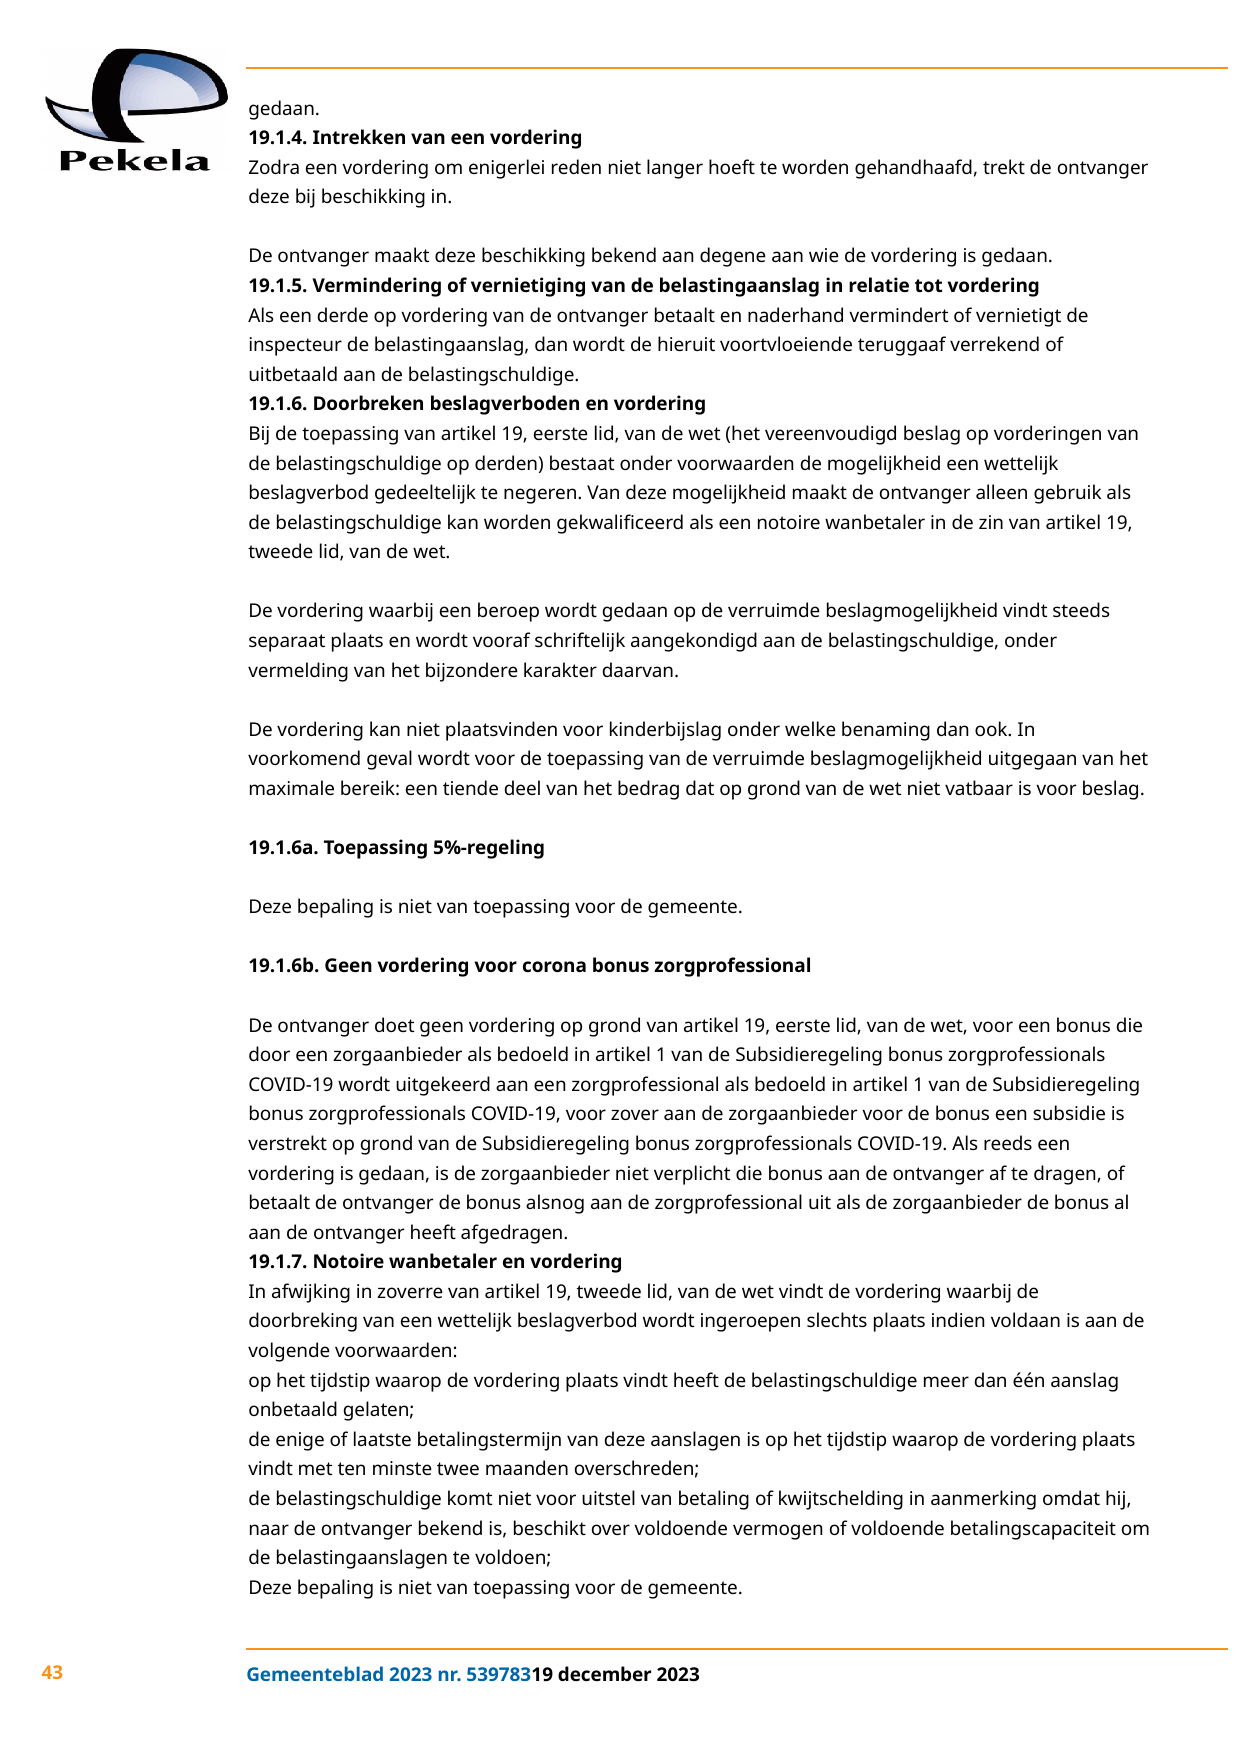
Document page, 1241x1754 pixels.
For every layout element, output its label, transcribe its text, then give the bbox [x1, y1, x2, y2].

text Zodra een vordering om enigerlei reden niet langer hoeft te worden gehandhaafd, trekt de ontvanger deze bij beschikking in. [248, 154, 1152, 209]
text 19.1.5. Vermindering of vernietiging van de belastingaanslag in relatie tot vordering [248, 272, 1152, 298]
text 19.1.4. Intrekken van een vordering [248, 124, 1152, 150]
text Deze bepaling is niet van toepassing voor de gemeente. [248, 893, 1152, 919]
text De ontvanger doet geen vordering op grond van artikel 19, eerste lid, van de wet, voor een bonus die door een zorgaanbieder als bedoeld in artikel 1 van de Subsidieregeling bonus zorgprofessionals COVID-19 wordt uitgekeerd aan een zorgprofessional als bedoeld in artikel 1 van de Subsidieregeling bonus zorgprofessionals COVID-19, voor zover aan de zorgaanbieder voor de bonus een subsidie is verstrekt op grond van de Subsidieregeling bonus zorgprofessionals COVID-19. Als reeds een vordering is gedaan, is de zorgaanbieder niet verplicht die bonus aan de ontvanger af te dragen, of betaalt de ontvanger de bonus alsnog aan de zorgprofessional uit als de zorgaanbieder de bonus al aan de ontvanger heeft afgedragen. [248, 1012, 1152, 1245]
text 19.1.6. Doorbreken beslagverboden en vordering [248, 391, 1152, 416]
text op het tijdstip waarop de vordering plaats vindt heeft de belastingschuldige meer dan één aanslag onbetaald gelaten; [248, 1367, 1152, 1422]
text de enige of laatste betalingstermijn van deze aanslagen is op het tijdstip waarop de vordering plaats vindt met ten minste twee maanden overschreden; [248, 1426, 1152, 1481]
text De vordering waarbij een beroep wordt gedaan op de verruimde beslagmogelijkheid vindt steeds separaat plaats en wordt vooraf schriftelijk aangekondigd aan de belastingschuldige, onder vermelding van het bijzondere karakter daarvan. [248, 598, 1152, 683]
text In afwijking in zoverre van artikel 19, tweede lid, van de wet vindt de vordering waarbij de doorbreking van een wettelijk beslagverbod wordt ingeroepen slechts plaats indien voldaan is aan de volgende voorwaarden: [248, 1278, 1152, 1363]
text 19.1.6a. Toepassing 5%-regeling [248, 834, 1152, 860]
picture [41, 47, 231, 172]
text Bij de toepassing van artikel 19, eerste lid, van de wet (het vereenvoudigd beslag op vorderingen van de belastingschuldige op derden) bestaat onder voorwaarden de mogelijkheid een wettelijk beslagverbod gedeeltelijk te negeren. Van deze mogelijkheid maakt de ontvanger alleen gebruik als de belastingschuldige kan worden gekwalificeerd als een notoire wanbetaler in de zin van artikel 19, tweede lid, van de wet. [248, 420, 1152, 564]
text Als een derde op vordering van de ontvanger betaalt en naderhand vermindert of vernietigt de inspecteur de belastingaanslag, dan wordt de hieruit voortvloeiende teruggaaf verrekend of uitbetaald aan de belastingschuldige. [248, 302, 1152, 387]
text de belastingschuldige komt niet voor uitstel van betaling of kwijtschelding in aanmerking omdat hij, naar de ontvanger bekend is, beschikt over voldoende vermogen of voldoende betalingscapaciteit om de belastingaanslagen te voldoen; [248, 1485, 1152, 1570]
text Deze bepaling is niet van toepassing voor de gemeente. [248, 1574, 1152, 1600]
text De vordering kan niet plaatsvinden voor kinderbijslag onder welke benaming dan ook. In voorkomend geval wordt voor de toepassing van de verruimde beslagmogelijkheid uitgegaan van het maximale bereik: een tiende deel van het bedrag dat op grond van de wet niet vatbaar is voor beslag. [248, 716, 1152, 801]
text De ontvanger maakt deze beschikking bekend aan degene aan wie de vordering is gedaan. [248, 243, 1152, 268]
text gedaan. [248, 95, 1152, 121]
text 19.1.7. Notoire wanbetaler en vordering [248, 1248, 1152, 1274]
text 19.1.6b. Geen vordering voor corona bonus zorgprofessional [248, 953, 1152, 978]
